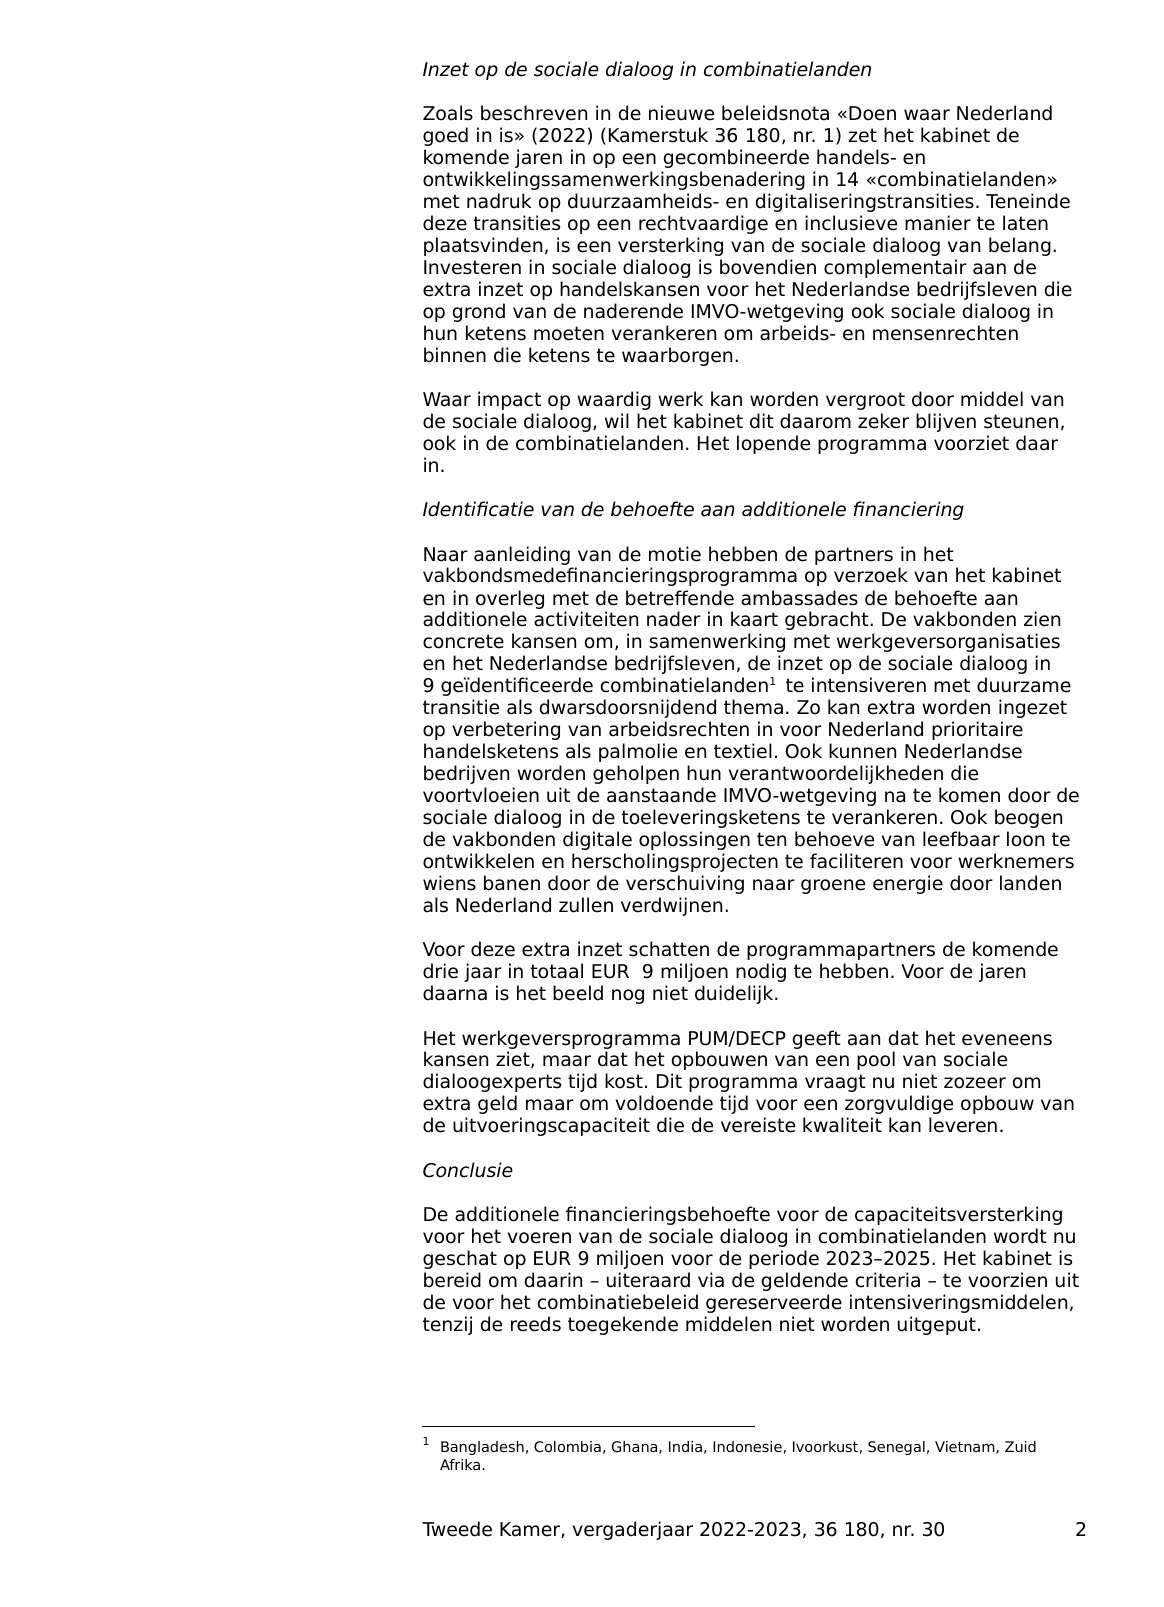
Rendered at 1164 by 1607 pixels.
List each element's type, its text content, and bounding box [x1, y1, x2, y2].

subtitle Conclusie [422, 1159, 1087, 1181]
text Het werkgeversprogramma PUM/DECP geeft aan dat het eveneens kansen ziet, maar dat het opbouwen van een pool van sociale dialoogexperts tijd kost. Dit programma vraagt nu niet zozeer om extra geld maar om voldoende tijd voor een zorgvuldige opbouw van de uitvoeringscapaciteit die de vereiste kwaliteit kan leveren. [422, 1027, 1087, 1137]
text Waar impact op waardig werk kan worden vergroot door middel van de sociale dialoog, wil het kabinet dit daarom zeker blijven steunen, ook in de combinatielanden. Het lopende programma voorziet daar in. [422, 389, 1087, 477]
text Zoals beschreven in de nieuwe beleidsnota «Doen waar Nederland goed in is» (2022) (Kamerstuk 36 180, nr. 1) zet het kabinet de komende jaren in op een gecombineerde handels- en ontwikkelingssamenwerkingsbenadering in 14 «combinatielanden» met nadruk op duurzaamheids- en digitaliseringstransities. Teneinde deze transities op een rechtvaardige en inclusieve manier te laten plaatsvinden, is een versterking van de sociale dialoog van belang. Investeren in sociale dialoog is bovendien complementair aan de extra inzet op handelskansen voor het Nederlandse bedrijfsleven die op grond van de naderende IMVO-wetgeving ook sociale dialoog in hun ketens moeten verankeren om arbeids- en mensenrechten binnen die ketens te waarborgen. [422, 103, 1087, 367]
subtitle Identificatie van de behoefte aan additionele financiering [422, 499, 1087, 521]
subtitle Inzet op de sociale dialoog in combinatielanden [422, 59, 1087, 81]
text De additionele financieringsbehoefte voor de capaciteitsversterking voor het voeren van de sociale dialoog in combinatielanden wordt nu geschat op EUR 9 miljoen voor de periode 2023–2025. Het kabinet is bereid om daarin – uiteraard via de geldende criteria – te voorzien uit de voor het combinatiebeleid gereserveerde intensiveringsmiddelen, tenzij de reeds toegekende middelen niet worden uitgeput. [422, 1204, 1087, 1336]
text Voor deze extra inzet schatten de programmapartners de komende drie jaar in totaal EUR 9 miljoen nodig te hebben. Voor de jaren daarna is het beeld nog niet duidelijk. [422, 939, 1087, 1005]
text Naar aanleiding van de motie hebben de partners in het vakbondsmedefinancieringsprogramma op verzoek van het kabinet en in overleg met de betreffende ambassades de behoefte aan additionele activiteiten nader in kaart gebracht. De vakbonden zien concrete kansen om, in samenwerking met werkgeversorganisaties en het Nederlandse bedrijfsleven, de inzet op de sociale dialoog in 9 geïdentificeerde combinatielanden te intensiveren met duurzame transitie als dwarsdoorsnijdend thema. Zo kan extra worden ingezet op verbetering van arbeidsrechten in voor Nederland prioritaire handelsketens als palmolie en textiel. Ook kunnen Nederlandse bedrijven worden geholpen hun verantwoordelijkheden die voortvloeien uit de aanstaande IMVO-wetgeving na te komen door de sociale dialoog in de toeleveringsketens te verankeren. Ook beogen de vakbonden digitale oplossingen ten behoeve van leefbaar loon te ontwikkelen en herscholingsprojecten te faciliteren voor werknemers wiens banen door de verschuiving naar groene energie door landen als Nederland zullen verdwijnen. [422, 543, 1087, 917]
text Bangladesh, Colombia, Ghana, India, Indonesie, Ivoorkust, Senegal, Vietnam, Zuid Afrika. [422, 1435, 1087, 1474]
